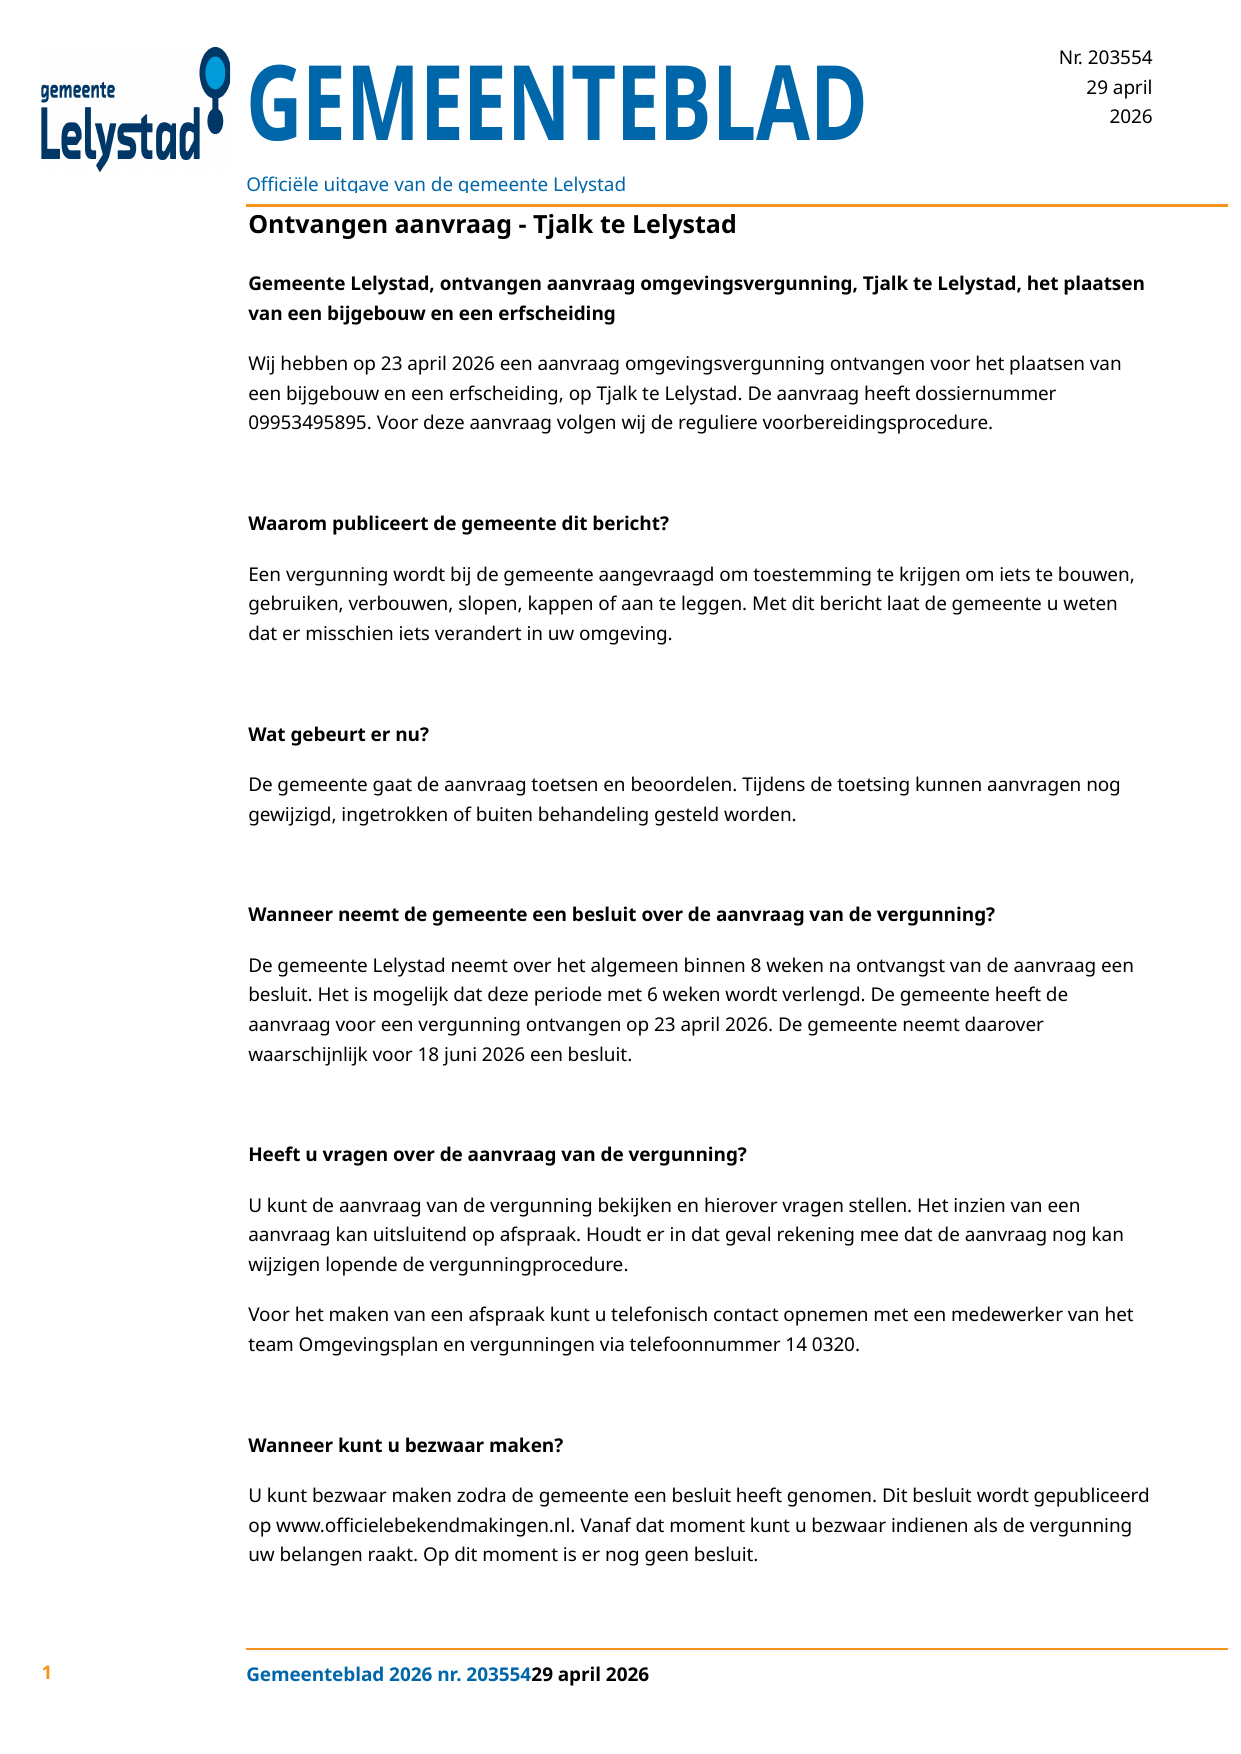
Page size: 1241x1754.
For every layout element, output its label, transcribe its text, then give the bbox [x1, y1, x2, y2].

text Waarom publiceert de gemeente dit bericht? [248, 510, 1152, 536]
text Voor het maken van een afspraak kunt u telefonisch contact opnemen met een medewerker van het team Omgevingsplan en vergunningen via telefoonnummer 14 0320. [248, 1302, 1152, 1357]
text De gemeente gaat de aanvraag toetsen en beoordelen. Tijdens de toetsing kunnen aanvragen nog gewijzigd, ingetrokken of buiten behandeling gesteld worden. [248, 771, 1152, 826]
text Gemeente Lelystad, ontvangen aanvraag omgevingsvergunning, Tjalk te Lelystad, het plaatsen van een bijgebouw en een erfscheiding [248, 270, 1152, 326]
text Ontvangen aanvraag - Tjalk te Lelystad [248, 207, 1152, 241]
text Wanneer neemt de gemeente een besluit over de aanvraag van de vergunning? [248, 902, 1152, 927]
text U kunt bezwaar maken zodra de gemeente een besluit heeft genomen. Dit besluit wordt gepubliceerd op www.officielebekendmakingen.nl. Vanaf dat moment kunt u bezwaar indienen als de vergunning uw belangen raakt. Op dit moment is er nog geen besluit. [248, 1482, 1152, 1567]
text Wij hebben op 23 april 2026 een aanvraag omgevingsvergunning ontvangen voor het plaatsen van een bijgebouw en een erfscheiding, op Tjalk te Lelystad. De aanvraag heeft dossiernummer 09953495895. Voor deze aanvraag volgen wij de reguliere voorbereidingsprocedure. [248, 350, 1152, 435]
picture [41, 47, 231, 172]
text Wat gebeurt er nu? [248, 721, 1152, 746]
text Wanneer kunt u bezwaar maken? [248, 1432, 1152, 1458]
text Een vergunning wordt bij de gemeente aangevraagd om toestemming te krijgen om iets te bouwen, gebruiken, verbouwen, slopen, kappen of aan te leggen. Met dit bericht laat de gemeente u weten dat er misschien iets verandert in uw omgeving. [248, 561, 1152, 646]
text Heeft u vragen over de aanvraag van de vergunning? [248, 1142, 1152, 1167]
text U kunt de aanvraag van de vergunning bekijken en hierover vragen stellen. Het inzien van een aanvraag kan uitsluitend op afspraak. Houdt er in dat geval rekening mee dat de aanvraag nog kan wijzigen lopende de vergunningprocedure. [248, 1192, 1152, 1277]
text De gemeente Lelystad neemt over het algemeen binnen 8 weken na ontvangst van de aanvraag een besluit. Het is mogelijk dat deze periode met 6 weken wordt verlengd. De gemeente heeft de aanvraag voor een vergunning ontvangen op 23 april 2026. De gemeente neemt daarover waarschijnlijk voor 18 juni 2026 een besluit. [248, 952, 1152, 1066]
